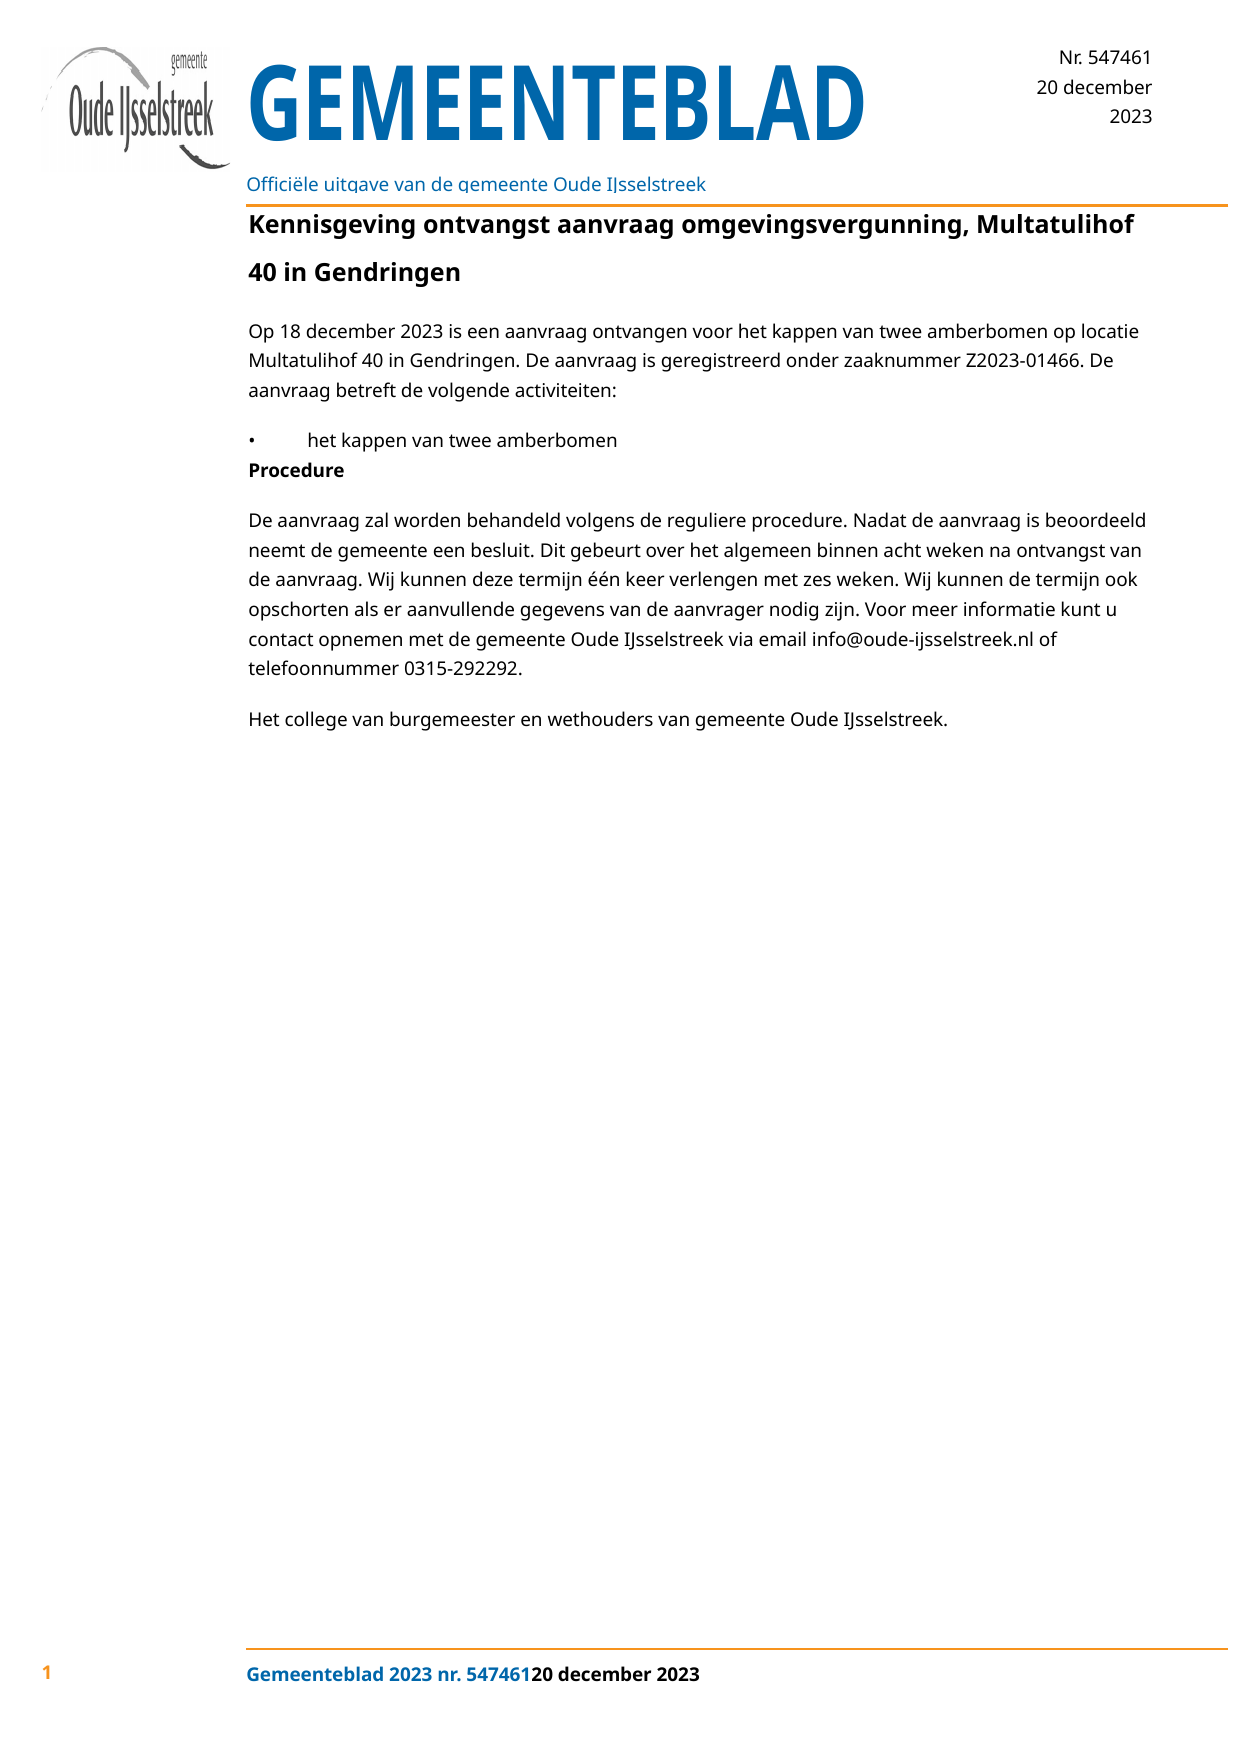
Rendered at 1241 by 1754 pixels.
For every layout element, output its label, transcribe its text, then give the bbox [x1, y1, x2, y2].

text Het college van burgemeester en wethouders van gemeente Oude IJsselstreek. [248, 706, 1152, 732]
text Op 18 december 2023 is een aanvraag ontvangen voor het kappen van twee amberbomen op locatie Multatulihof 40 in Gendringen. De aanvraag is geregistreerd onder zaaknummer Z2023-01466. De aanvraag betreft de volgende activiteiten: [248, 318, 1152, 403]
list het kappen van twee amberbomen [248, 427, 1152, 453]
text Procedure [248, 457, 1152, 483]
picture [41, 47, 231, 172]
text Kennisgeving ontvangst aanvraag omgevingsvergunning, Multatulihof 40 in Gendringen [248, 207, 1152, 288]
text De aanvraag zal worden behandeld volgens de reguliere procedure. Nadat de aanvraag is beoordeeld neemt de gemeente een besluit. Dit gebeurt over het algemeen binnen acht weken na ontvangst van de aanvraag. Wij kunnen deze termijn één keer verlengen met zes weken. Wij kunnen de termijn ook opschorten als er aanvullende gegevens van de aanvrager nodig zijn. Voor meer informatie kunt u contact opnemen met de gemeente Oude IJsselstreek via email info@oude-ijsselstreek.nl of telefoonnummer 0315-292292. [248, 507, 1152, 681]
